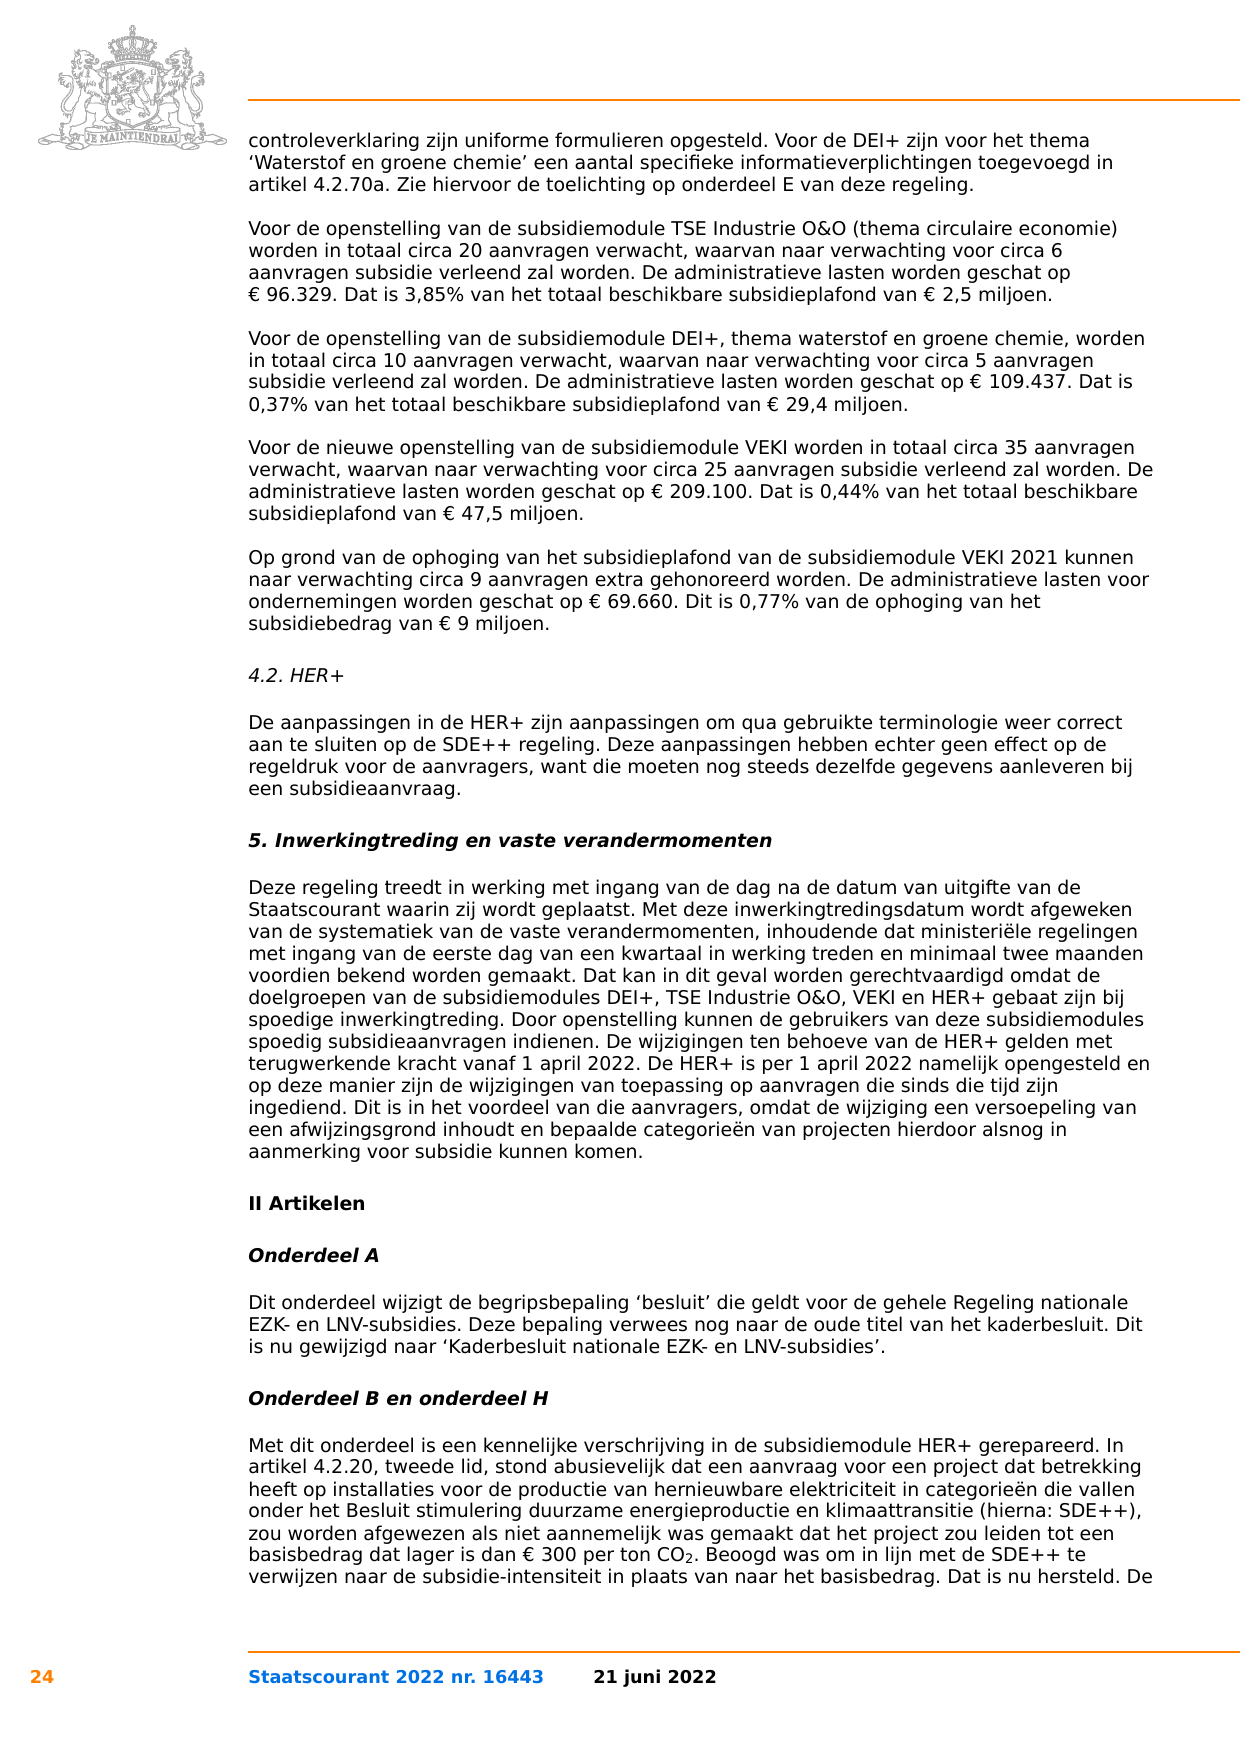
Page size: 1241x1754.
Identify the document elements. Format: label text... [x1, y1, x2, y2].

text Deze regeling treedt in werking met ingang van de dag na de datum van uitgifte van de Staatscourant waarin zij wordt geplaatst. Met deze inwerkingtredingsdatum wordt afgeweken van de systematiek van de vaste verandermomenten, inhoudende dat ministeriële regelingen met ingang van de eerste dag van een kwartaal in werking treden en minimaal twee maanden voordien bekend worden gemaakt. Dat kan in dit geval worden gerechtvaardigd omdat de doelgroepen van de subsidiemodules DEI+, TSE Industrie O&O, VEKI en HER+ gebaat zijn bij spoedige inwerkingtreding. Door openstelling kunnen de gebruikers van deze subsidiemodules spoedig subsidieaanvragen indienen. De wijzigingen ten behoeve van de HER+ gelden met terugwerkende kracht vanaf 1 april 2022. De HER+ is per 1 april 2022 namelijk opengesteld en op deze manier zijn de wijzigingen van toepassing op aanvragen die sinds die tijd zijn ingediend. Dit is in het voordeel van die aanvragers, omdat de wijziging een versoepeling van een afwijzingsgrond inhoudt en bepaalde categorieën van projecten hierdoor alsnog in aanmerking voor subsidie kunnen komen. [248, 877, 1163, 1163]
subtitle II Artikelen [248, 1193, 1163, 1214]
text Met dit onderdeel is een kennelijke verschrijving in de subsidiemodule HER+ gerepareerd. In artikel 4.2.20, tweede lid, stond abusievelijk dat een aanvraag voor een project dat betrekking heeft op installaties voor de productie van hernieuwbare elektriciteit in categorieën die vallen onder het Besluit stimulering duurzame energieproductie en klimaattransitie (hierna: SDE++), zou worden afgewezen als niet aannemelijk was gemaakt dat het project zou leiden tot een basisbedrag dat lager is dan € 300 per ton CO2. Beoogd was om in lijn met de SDE++ te verwijzen naar de subsidie-intensiteit in plaats van naar het basisbedrag. Dat is nu hersteld. De [248, 1434, 1163, 1588]
subtitle Onderdeel B en onderdeel H [248, 1387, 1163, 1409]
text controleverklaring zijn uniforme formulieren opgesteld. Voor de DEI+ zijn voor het thema ‘Waterstof en groene chemie’ een aantal specifieke informatieverplichtingen toegevoegd in artikel 4.2.70a. Zie hiervoor de toelichting op onderdeel E van deze regeling. [248, 130, 1163, 196]
subtitle Onderdeel A [248, 1244, 1163, 1267]
text Voor de nieuwe openstelling van de subsidiemodule VEKI worden in totaal circa 35 aanvragen verwacht, waarvan naar verwachting voor circa 25 aanvragen subsidie verleend zal worden. De administratieve lasten worden geschat op € 209.100. Dat is 0,44% van het totaal beschikbare subsidieplafond van € 47,5 miljoen. [248, 437, 1163, 525]
text Op grond van de ophoging van het subsidieplafond van de subsidiemodule VEKI 2021 kunnen naar verwachting circa 9 aanvragen extra gehonoreerd worden. De administratieve lasten voor ondernemingen worden geschat op € 69.660. Dit is 0,77% van de ophoging van het subsidiebedrag van € 9 miljoen. [248, 547, 1163, 635]
subtitle 4.2. HER+ [248, 665, 1163, 687]
text De aanpassingen in de HER+ zijn aanpassingen om qua gebruikte terminologie weer correct aan te sluiten op de SDE++ regeling. Deze aanpassingen hebben echter geen effect op de regeldruk voor de aanvragers, want die moeten nog steeds dezelfde gegevens aanleveren bij een subsidieaanvraag. [248, 712, 1163, 800]
subtitle 5. Inwerkingtreding en vaste verandermomenten [248, 830, 1163, 852]
text Dit onderdeel wijzigt de begripsbepaling ‘besluit’ die geldt voor de gehele Regeling nationale EZK- en LNV-subsidies. Deze bepaling verwees nog naar de oude titel van het kaderbesluit. Dit is nu gewijzigd naar ‘Kaderbesluit nationale EZK- en LNV-subsidies’. [248, 1292, 1163, 1357]
picture [38, 25, 227, 150]
text Voor de openstelling van de subsidiemodule DEI+, thema waterstof en groene chemie, worden in totaal circa 10 aanvragen verwacht, waarvan naar verwachting voor circa 5 aanvragen subsidie verleend zal worden. De administratieve lasten worden geschat op € 109.437. Dat is 0,37% van het totaal beschikbare subsidieplafond van € 29,4 miljoen. [248, 327, 1163, 415]
text Voor de openstelling van de subsidiemodule TSE Industrie O&O (thema circulaire economie) worden in totaal circa 20 aanvragen verwacht, waarvan naar verwachting voor circa 6 aanvragen subsidie verleend zal worden. De administratieve lasten worden geschat op € 96.329. Dat is 3,85% van het totaal beschikbare subsidieplafond van € 2,5 miljoen. [248, 218, 1163, 306]
